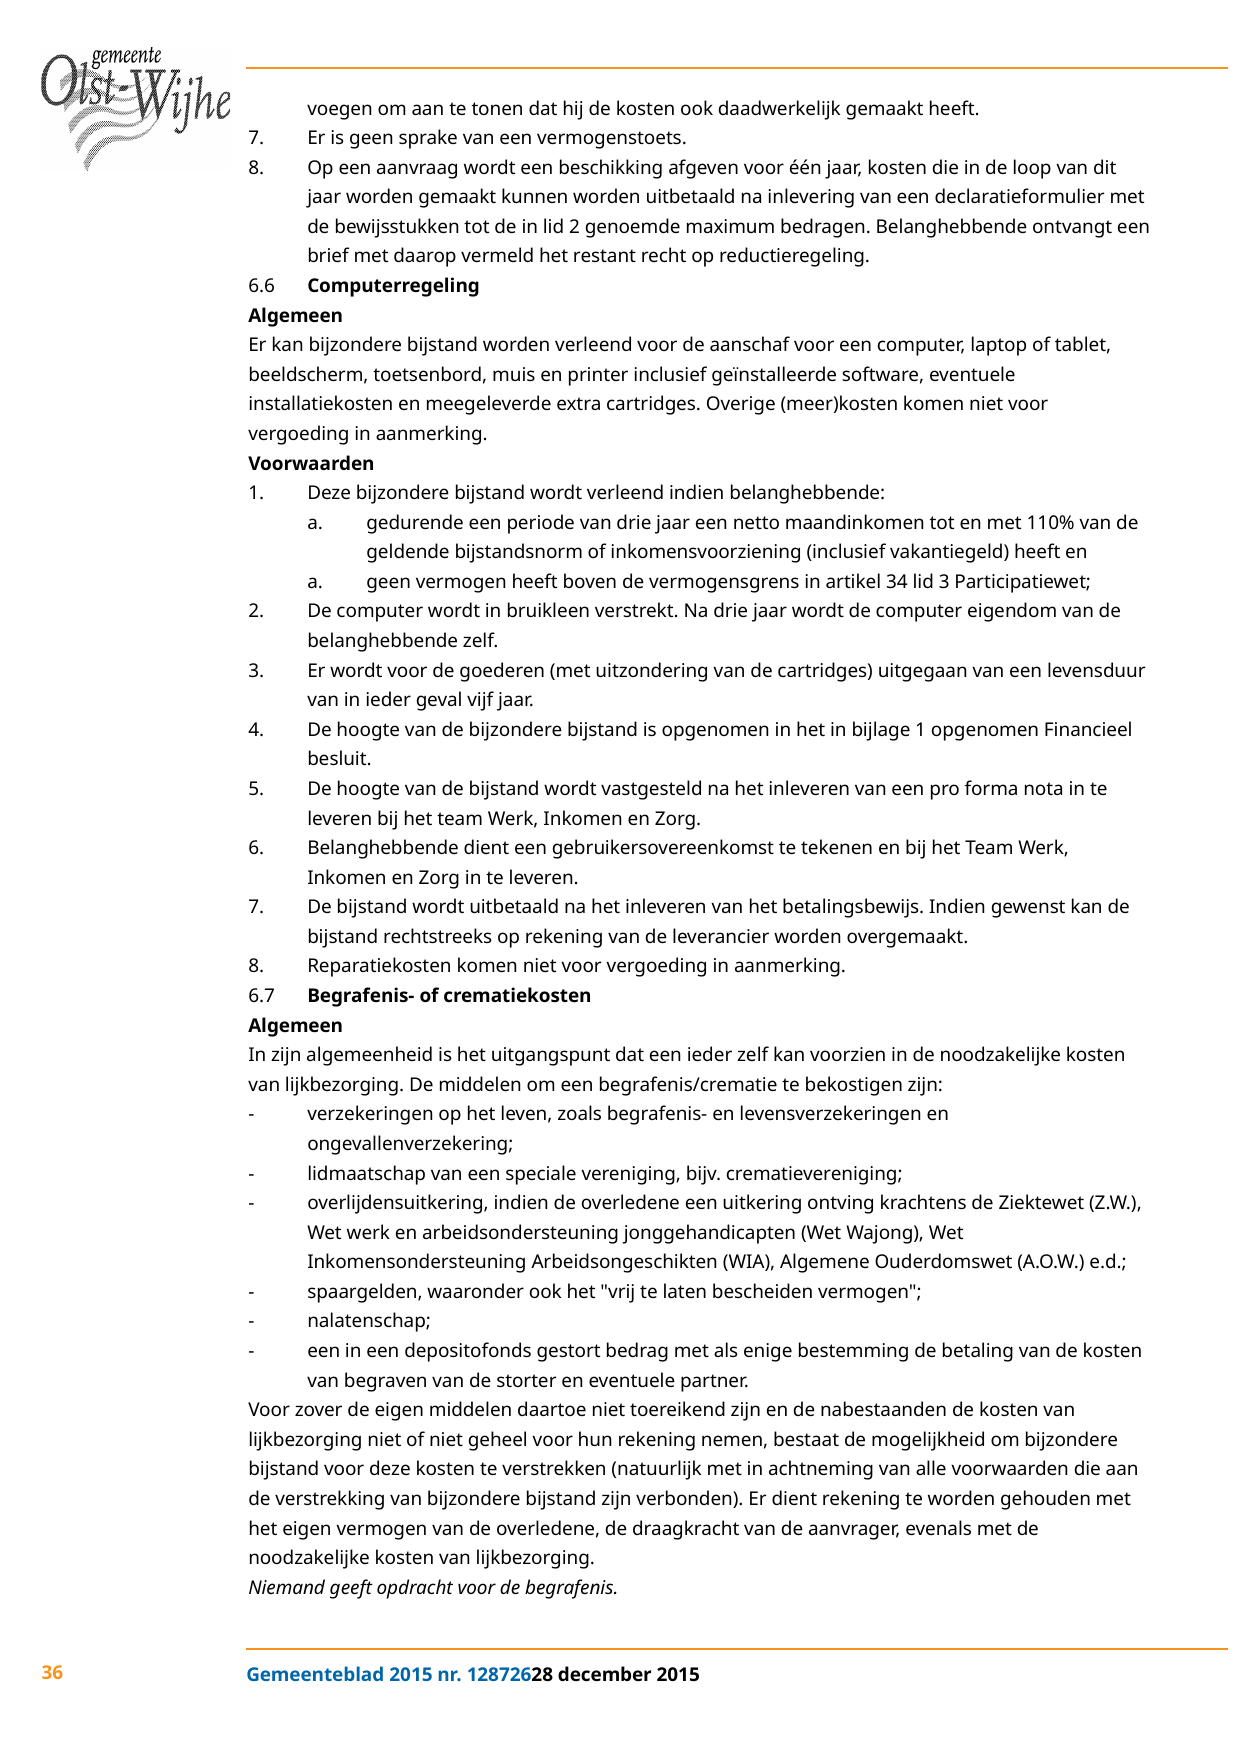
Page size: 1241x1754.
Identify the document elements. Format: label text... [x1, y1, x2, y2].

list De computer wordt in bruikleen verstrekt. Na drie jaar wordt de computer eigendom van de belanghebbende zelf. [248, 598, 1152, 653]
list De bijstand wordt uitbetaald na het inleveren van het betalingsbewijs. Indien gewenst kan de bijstand rechtstreeks op rekening van de leverancier worden overgemaakt. [248, 893, 1152, 949]
text Voor zover de eigen middelen daartoe niet toereikend zijn en de nabestaanden de kosten van lijkbezorging niet of niet geheel voor hun rekening nemen, bestaat de mogelijkheid om bijzondere bijstand voor deze kosten te verstrekken (natuurlijk met in achtneming van alle voorwaarden die aan de verstrekking van bijzondere bijstand zijn verbonden). Er dient rekening te worden gehouden met het eigen vermogen van de overledene, de draagkracht van de aanvrager, evenals met de noodzakelijke kosten van lijkbezorging. [248, 1396, 1152, 1570]
list spaargelden, waaronder ook het "vrij te laten bescheiden vermogen"; [248, 1278, 1152, 1304]
text In zijn algemeenheid is het uitgangspunt dat een ieder zelf kan voorzien in de noodzakelijke kosten van lijkbezorging. De middelen om een begrafenis/crematie te bekostigen zijn: [248, 1041, 1152, 1097]
list Begrafenis- of crematiekosten [248, 982, 1152, 1008]
text Voorwaarden [248, 450, 1152, 476]
list geen vermogen heeft boven de vermogensgrens in artikel 34 lid 3 Participatiewet; [307, 568, 1152, 594]
list De hoogte van de bijstand wordt vastgesteld na het inleveren van een pro forma nota in te leveren bij het team Werk, Inkomen en Zorg. [248, 775, 1152, 831]
list lidmaatschap van een speciale vereniging, bijv. crematievereniging; [248, 1160, 1152, 1186]
list overlijdensuitkering, indien de overledene een uitkering ontving krachtens de Ziektewet (Z.W.), Wet werk en arbeidsondersteuning jonggehandicapten (Wet Wajong), Wet Inkomensondersteuning Arbeidsongeschikten (WIA), Algemene Ouderdomswet (A.O.W.) e.d.; [248, 1189, 1152, 1274]
picture [41, 47, 231, 172]
list nalatenschap; [248, 1308, 1152, 1333]
list gedurende een periode van drie jaar een netto maandinkomen tot en met 110% van de geldende bijstandsnorm of inkomensvoorziening (inclusief vakantiegeld) heeft en [307, 509, 1152, 564]
list Computerregeling [248, 272, 1152, 298]
list De hoogte van de bijzondere bijstand is opgenomen in het in bijlage 1 opgenomen Financieel besluit. [248, 716, 1152, 771]
list Er wordt voor de goederen (met uitzondering van de cartridges) uitgegaan van een levensduur van in ieder geval vijf jaar. [248, 657, 1152, 712]
list Deze bijzondere bijstand wordt verleend indien belanghebbende: [248, 479, 1152, 505]
list Reparatiekosten komen niet voor vergoeding in aanmerking. [248, 953, 1152, 978]
text Niemand geeft opdracht voor de begrafenis. [248, 1574, 1152, 1600]
list verzekeringen op het leven, zoals begrafenis- en levensverzekeringen en ongevallenverzekering; [248, 1101, 1152, 1156]
text Algemeen [248, 1012, 1152, 1038]
list Belanghebbende dient een gebruikersovereenkomst te tekenen en bij het Team Werk, Inkomen en Zorg in te leveren. [248, 834, 1152, 890]
text Algemeen [248, 302, 1152, 328]
text Er kan bijzondere bijstand worden verleend voor de aanschaf voor een computer, laptop of tablet, beeldscherm, toetsenbord, muis en printer inclusief geïnstalleerde software, eventuele installatiekosten en meegeleverde extra cartridges. Overige (meer)kosten komen niet voor vergoeding in aanmerking. [248, 331, 1152, 446]
list Er is geen sprake van een vermogenstoets. [248, 124, 1152, 150]
list Op een aanvraag wordt een beschikking afgeven voor één jaar, kosten die in de loop van dit jaar worden gemaakt kunnen worden uitbetaald na inlevering van een declaratieformulier met de bewijsstukken tot de in lid 2 genoemde maximum bedragen. Belanghebbende ontvangt een brief met daarop vermeld het restant recht op reductieregeling. [248, 154, 1152, 268]
list voegen om aan te tonen dat hij de kosten ook daadwerkelijk gemaakt heeft. [248, 95, 1152, 121]
list een in een depositofonds gestort bedrag met als enige bestemming de betaling van de kosten van begraven van de storter en eventuele partner. [248, 1337, 1152, 1393]
